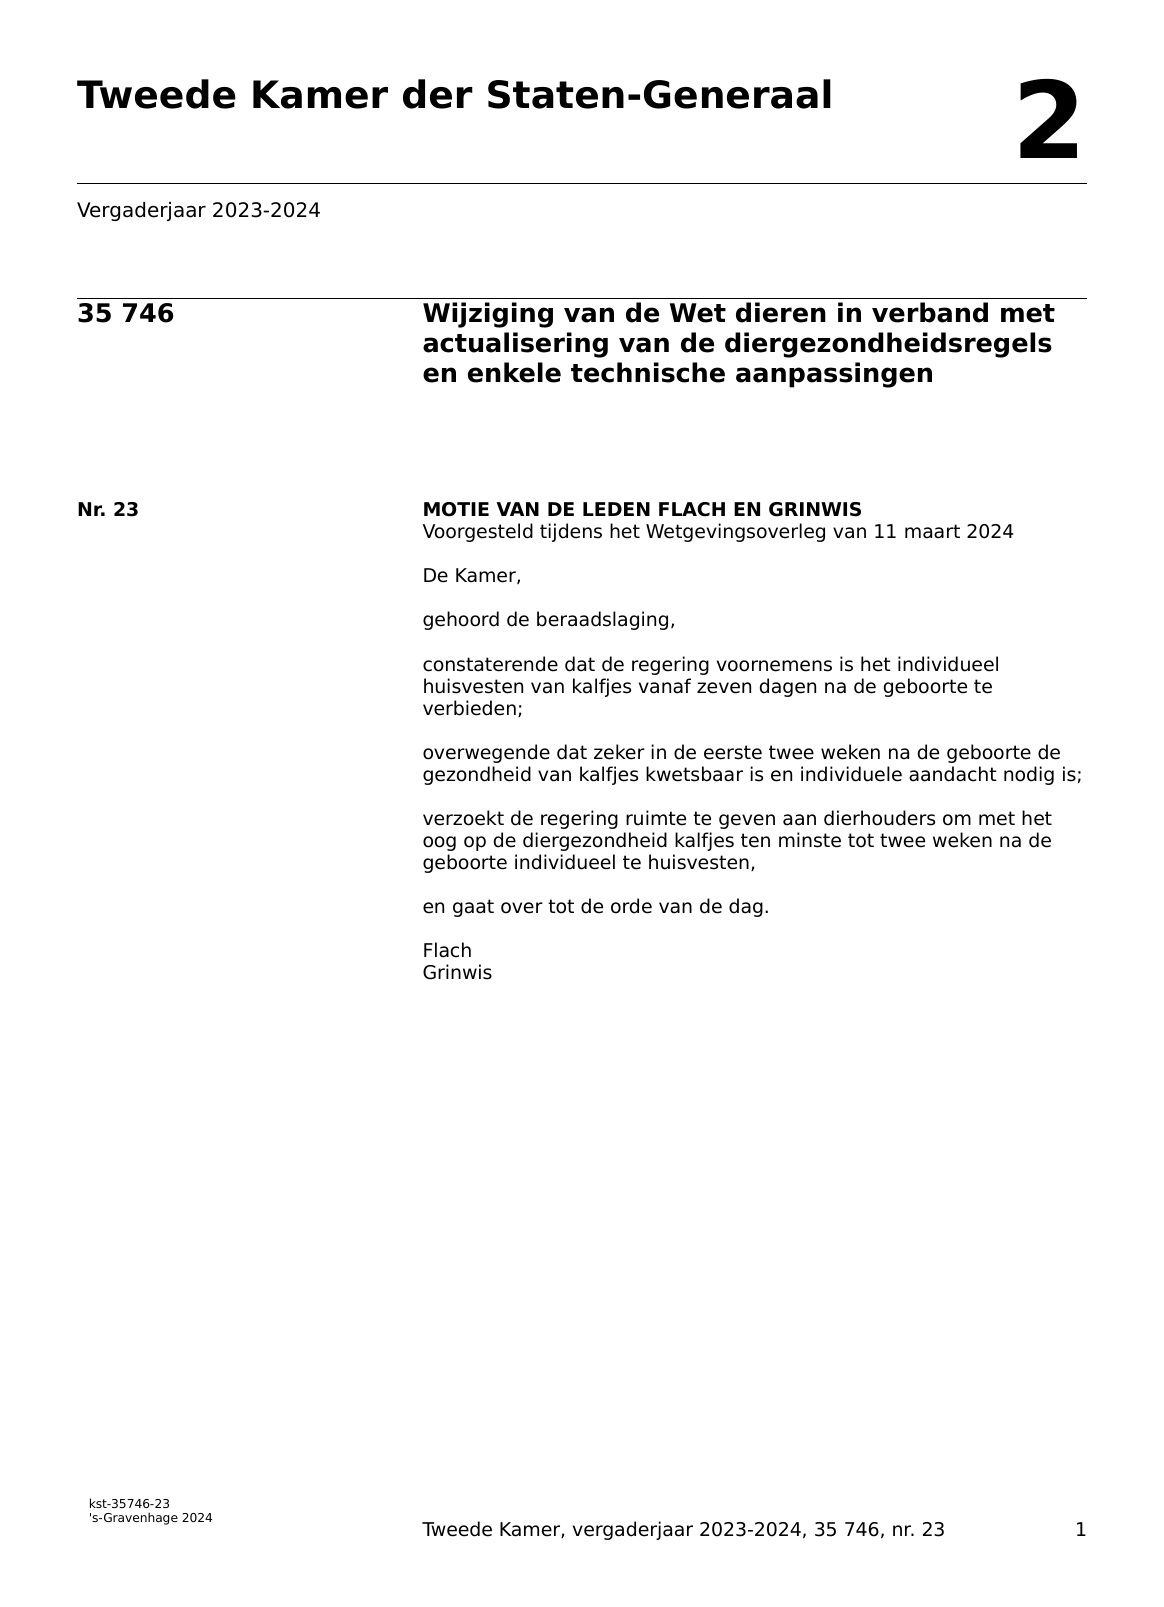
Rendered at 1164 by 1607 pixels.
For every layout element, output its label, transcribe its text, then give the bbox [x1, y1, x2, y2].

table_header Tweede Kamer der Staten-Generaal [77, 59, 886, 183]
text gehoord de beraadslaging, [422, 609, 1087, 631]
text De Kamer, [422, 565, 1087, 587]
text en gaat over tot de orde van de dag. [422, 896, 1087, 918]
text overwegende dat zeker in de eerste twee weken na de geboorte de gezondheid van kalfjes kwetsbaar is en individuele aandacht nodig is; [422, 742, 1087, 786]
subtitle Nr. 23 MOTIE VAN DE LEDEN FLACH EN GRINWIS [77, 499, 1087, 521]
text kst-35746-23 [88, 1497, 323, 1511]
text Grinwis [422, 962, 1087, 984]
text Voorgesteld tijdens het Wetgevingsoverleg van 11 maart 2024 [422, 521, 1087, 543]
text verzoekt de regering ruimte te geven aan dierhouders om met het oog op de diergezondheid kalfjes ten minste tot twee weken na de geboorte individueel te huisvesten, [422, 808, 1087, 874]
subtitle 35 746 Wijziging van de Wet dieren in verband met actualisering van de diergezondheidsregels en enkele technische aanpassingen [77, 299, 1087, 388]
text 's-Gravenhage 2024 [88, 1511, 323, 1525]
text constaterende dat de regering voornemens is het individueel huisvesten van kalfjes vanaf zeven dagen na de geboorte te verbieden; [422, 653, 1087, 719]
table_cell Vergaderjaar 2023-2024 [77, 184, 1087, 298]
text Flach [422, 940, 1087, 962]
table_header 2 [886, 59, 1087, 183]
